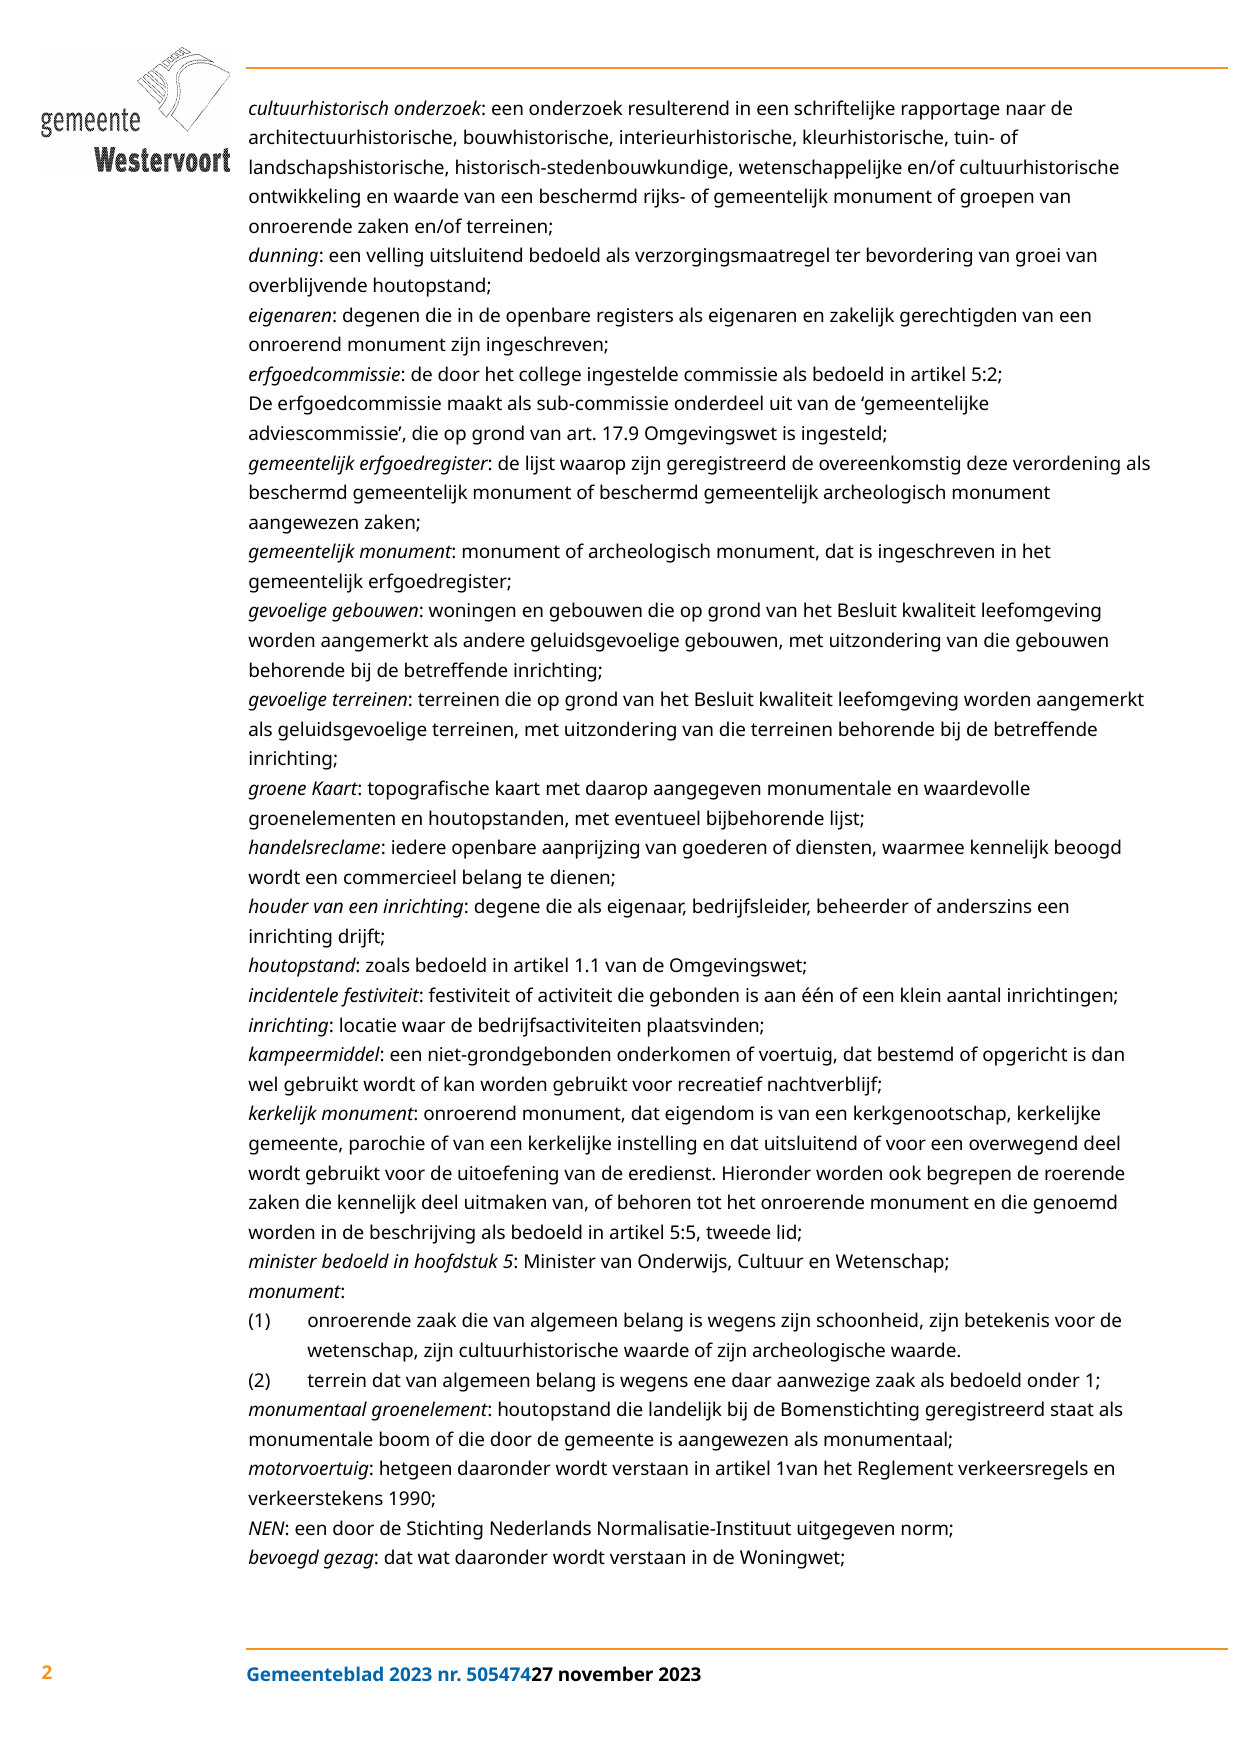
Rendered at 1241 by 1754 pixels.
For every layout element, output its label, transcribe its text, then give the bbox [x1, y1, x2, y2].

text houder van een inrichting: degene die als eigenaar, bedrijfsleider, beheerder of anderszins een inrichting drijft; [248, 893, 1152, 949]
list onroerende zaak die van algemeen belang is wegens zijn schoonheid, zijn betekenis voor de wetenschap, zijn cultuurhistorische waarde of zijn archeologische waarde. [248, 1308, 1152, 1363]
text groene Kaart: topografische kaart met daarop aangegeven monumentale en waardevolle groenelementen en houtopstanden, met eventueel bijbehorende lijst; [248, 775, 1152, 831]
text eigenaren: degenen die in de openbare registers als eigenaren en zakelijk gerechtigden van een onroerend monument zijn ingeschreven; [248, 302, 1152, 357]
picture [41, 47, 231, 172]
text gemeentelijk monument: monument of archeologisch monument, dat is ingeschreven in het gemeentelijk erfgoedregister; [248, 538, 1152, 594]
text houtopstand: zoals bedoeld in artikel 1.1 van de Omgevingswet; [248, 953, 1152, 978]
text incidentele festiviteit: festiviteit of activiteit die gebonden is aan één of een klein aantal inrichtingen; [248, 982, 1152, 1008]
text De erfgoedcommissie maakt als sub-commissie onderdeel uit van de ‘gemeentelijke adviescommissie’, die op grond van art. 17.9 Omgevingswet is ingesteld; [248, 391, 1152, 446]
text handelsreclame: iedere openbare aanprijzing van goederen of diensten, waarmee kennelijk beoogd wordt een commercieel belang te dienen; [248, 834, 1152, 890]
text monumentaal groenelement: houtopstand die landelijk bij de Bomenstichting geregistreerd staat als monumentale boom of die door de gemeente is aangewezen als monumentaal; [248, 1396, 1152, 1452]
text gemeentelijk erfgoedregister: de lijst waarop zijn geregistreerd de overeenkomstig deze verordening als beschermd gemeentelijk monument of beschermd gemeentelijk archeologisch monument aangewezen zaken; [248, 450, 1152, 535]
text erfgoedcommissie: de door het college ingestelde commissie als bedoeld in artikel 5:2; [248, 361, 1152, 387]
text cultuurhistorisch onderzoek: een onderzoek resulterend in een schriftelijke rapportage naar de architectuurhistorische, bouwhistorische, interieurhistorische, kleurhistorische, tuin- of landschapshistorische, historisch-stedenbouwkundige, wetenschappelijke en/of cultuurhistorische ontwikkeling en waarde van een beschermd rijks- of gemeentelijk monument of groepen van onroerende zaken en/of terreinen; [248, 95, 1152, 239]
text monument: [248, 1278, 1152, 1304]
text dunning: een velling uitsluitend bedoeld als verzorgingsmaatregel ter bevordering van groei van overblijvende houtopstand; [248, 243, 1152, 298]
text gevoelige gebouwen: woningen en gebouwen die op grond van het Besluit kwaliteit leefomgeving worden aangemerkt als andere geluidsgevoelige gebouwen, met uitzondering van die gebouwen behorende bij de betreffende inrichting; [248, 598, 1152, 683]
text inrichting: locatie waar de bedrijfsactiviteiten plaatsvinden; [248, 1012, 1152, 1038]
text motorvoertuig: hetgeen daaronder wordt verstaan in artikel 1van het Reglement verkeersregels en verkeerstekens 1990; [248, 1456, 1152, 1511]
list terrein dat van algemeen belang is wegens ene daar aanwezige zaak als bedoeld onder 1; [248, 1367, 1152, 1393]
text NEN: een door de Stichting Nederlands Normalisatie-Instituut uitgegeven norm; [248, 1515, 1152, 1541]
text bevoegd gezag: dat wat daaronder wordt verstaan in de Woningwet; [248, 1544, 1152, 1570]
text kerkelijk monument: onroerend monument, dat eigendom is van een kerkgenootschap, kerkelijke gemeente, parochie of van een kerkelijke instelling en dat uitsluitend of voor een overwegend deel wordt gebruikt voor de uitoefening van de eredienst. Hieronder worden ook begrepen de roerende zaken die kennelijk deel uitmaken van, of behoren tot het onroerende monument en die genoemd worden in de beschrijving als bedoeld in artikel 5:5, tweede lid; [248, 1101, 1152, 1245]
text kampeermiddel: een niet-grondgebonden onderkomen of voertuig, dat bestemd of opgericht is dan wel gebruikt wordt of kan worden gebruikt voor recreatief nachtverblijf; [248, 1041, 1152, 1097]
text gevoelige terreinen: terreinen die op grond van het Besluit kwaliteit leefomgeving worden aangemerkt als geluidsgevoelige terreinen, met uitzondering van die terreinen behorende bij de betreffende inrichting; [248, 686, 1152, 771]
text minister bedoeld in hoofdstuk 5: Minister van Onderwijs, Cultuur en Wetenschap; [248, 1248, 1152, 1274]
